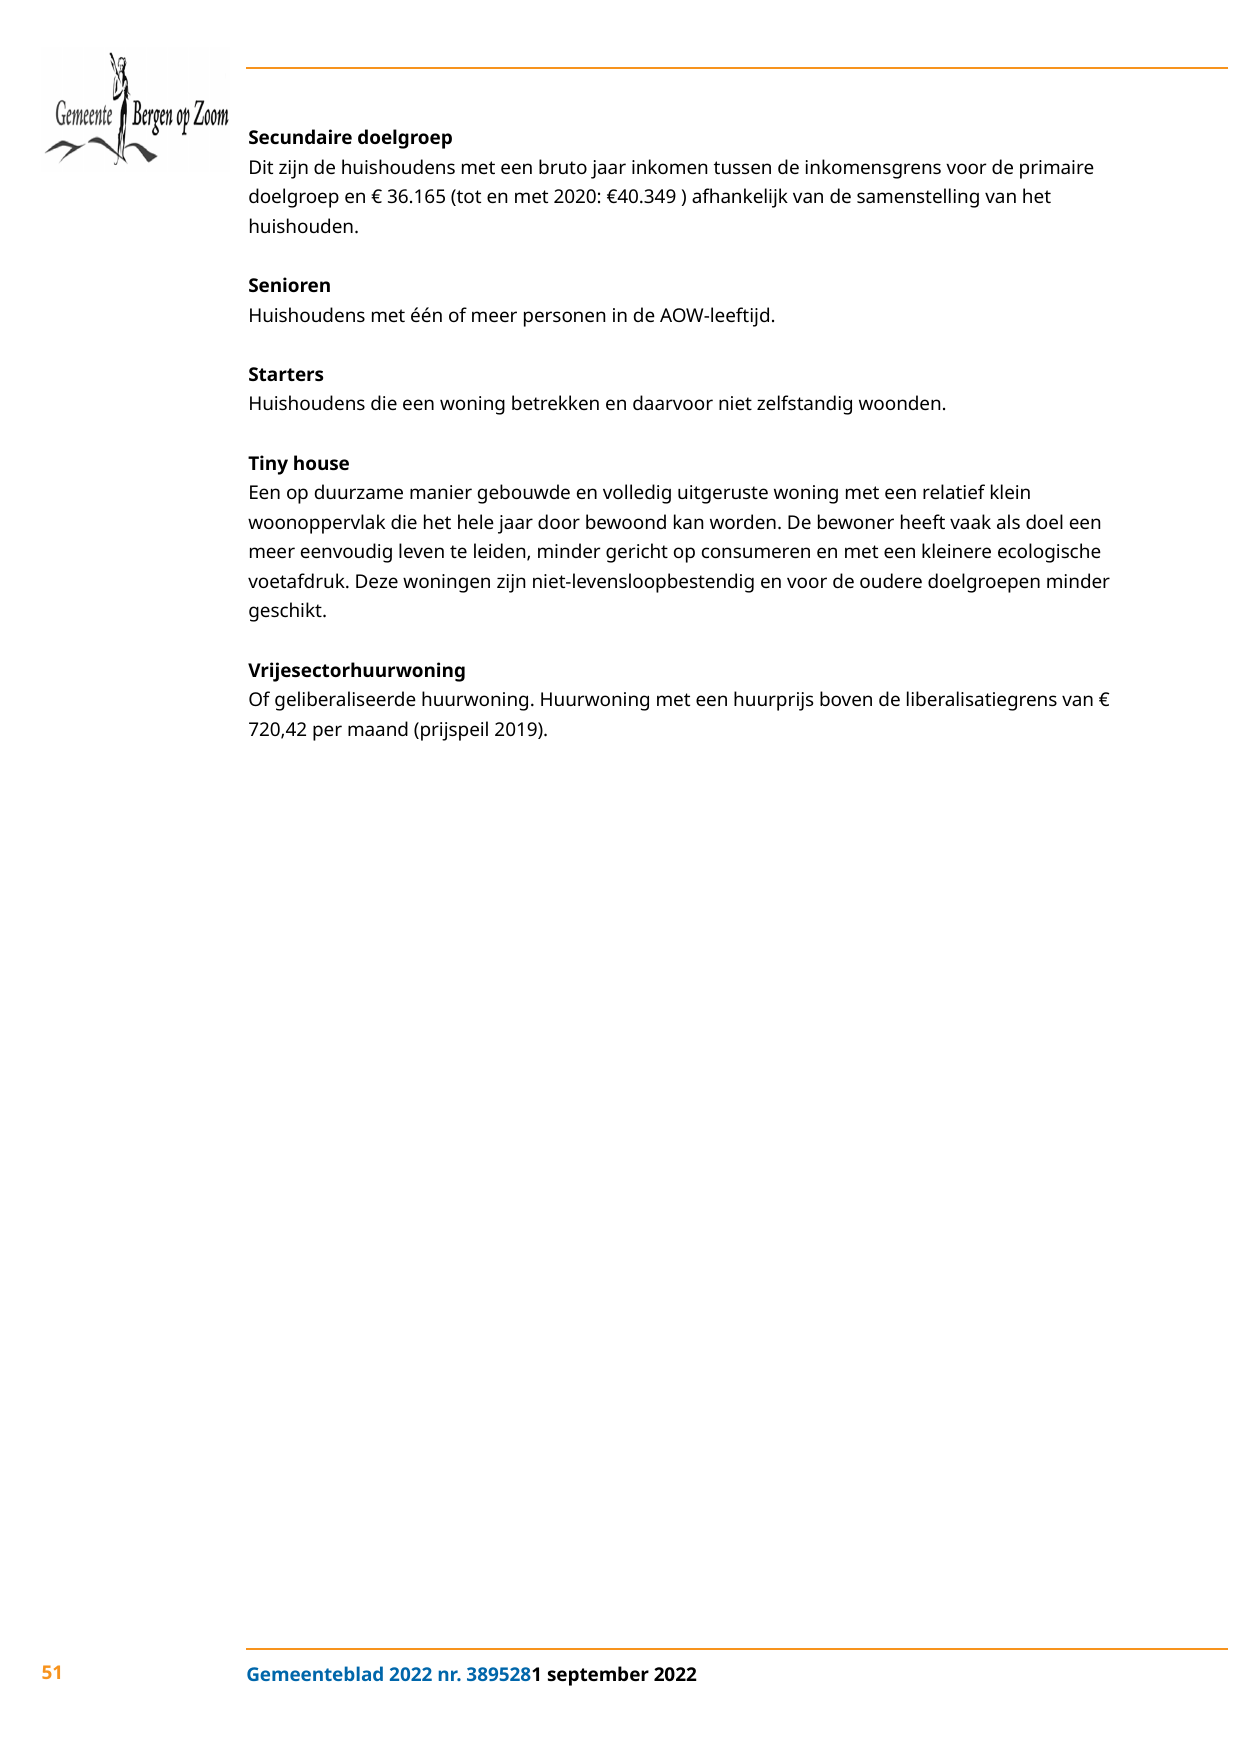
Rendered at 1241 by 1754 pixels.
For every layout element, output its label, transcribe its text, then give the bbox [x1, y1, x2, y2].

picture [41, 47, 231, 172]
text Tiny house [248, 450, 1152, 476]
text Huishoudens met één of meer personen in de AOW-leeftijd. [248, 302, 1152, 328]
text Een op duurzame manier gebouwde en volledig uitgeruste woning met een relatief klein woonoppervlak die het hele jaar door bewoond kan worden. De bewoner heeft vaak als doel een meer eenvoudig leven te leiden, minder gericht op consumeren en met een kleinere ecologische voetafdruk. Deze woningen zijn niet-levensloopbestendig en voor de oudere doelgroepen minder geschikt. [248, 479, 1152, 623]
text Senioren [248, 272, 1152, 298]
text Secundaire doelgroep [248, 124, 1152, 150]
text Starters [248, 361, 1152, 387]
text Of geliberaliseerde huurwoning. Huurwoning met een huurprijs boven de liberalisatiegrens van € 720,42 per maand (prijspeil 2019). [248, 686, 1152, 742]
text Huishoudens die een woning betrekken en daarvoor niet zelfstandig woonden. [248, 391, 1152, 416]
text Vrijesectorhuurwoning [248, 657, 1152, 683]
text Dit zijn de huishoudens met een bruto jaar inkomen tussen de inkomensgrens voor de primaire doelgroep en € 36.165 (tot en met 2020: €40.349 ) afhankelijk van de samenstelling van het huishouden. [248, 154, 1152, 239]
